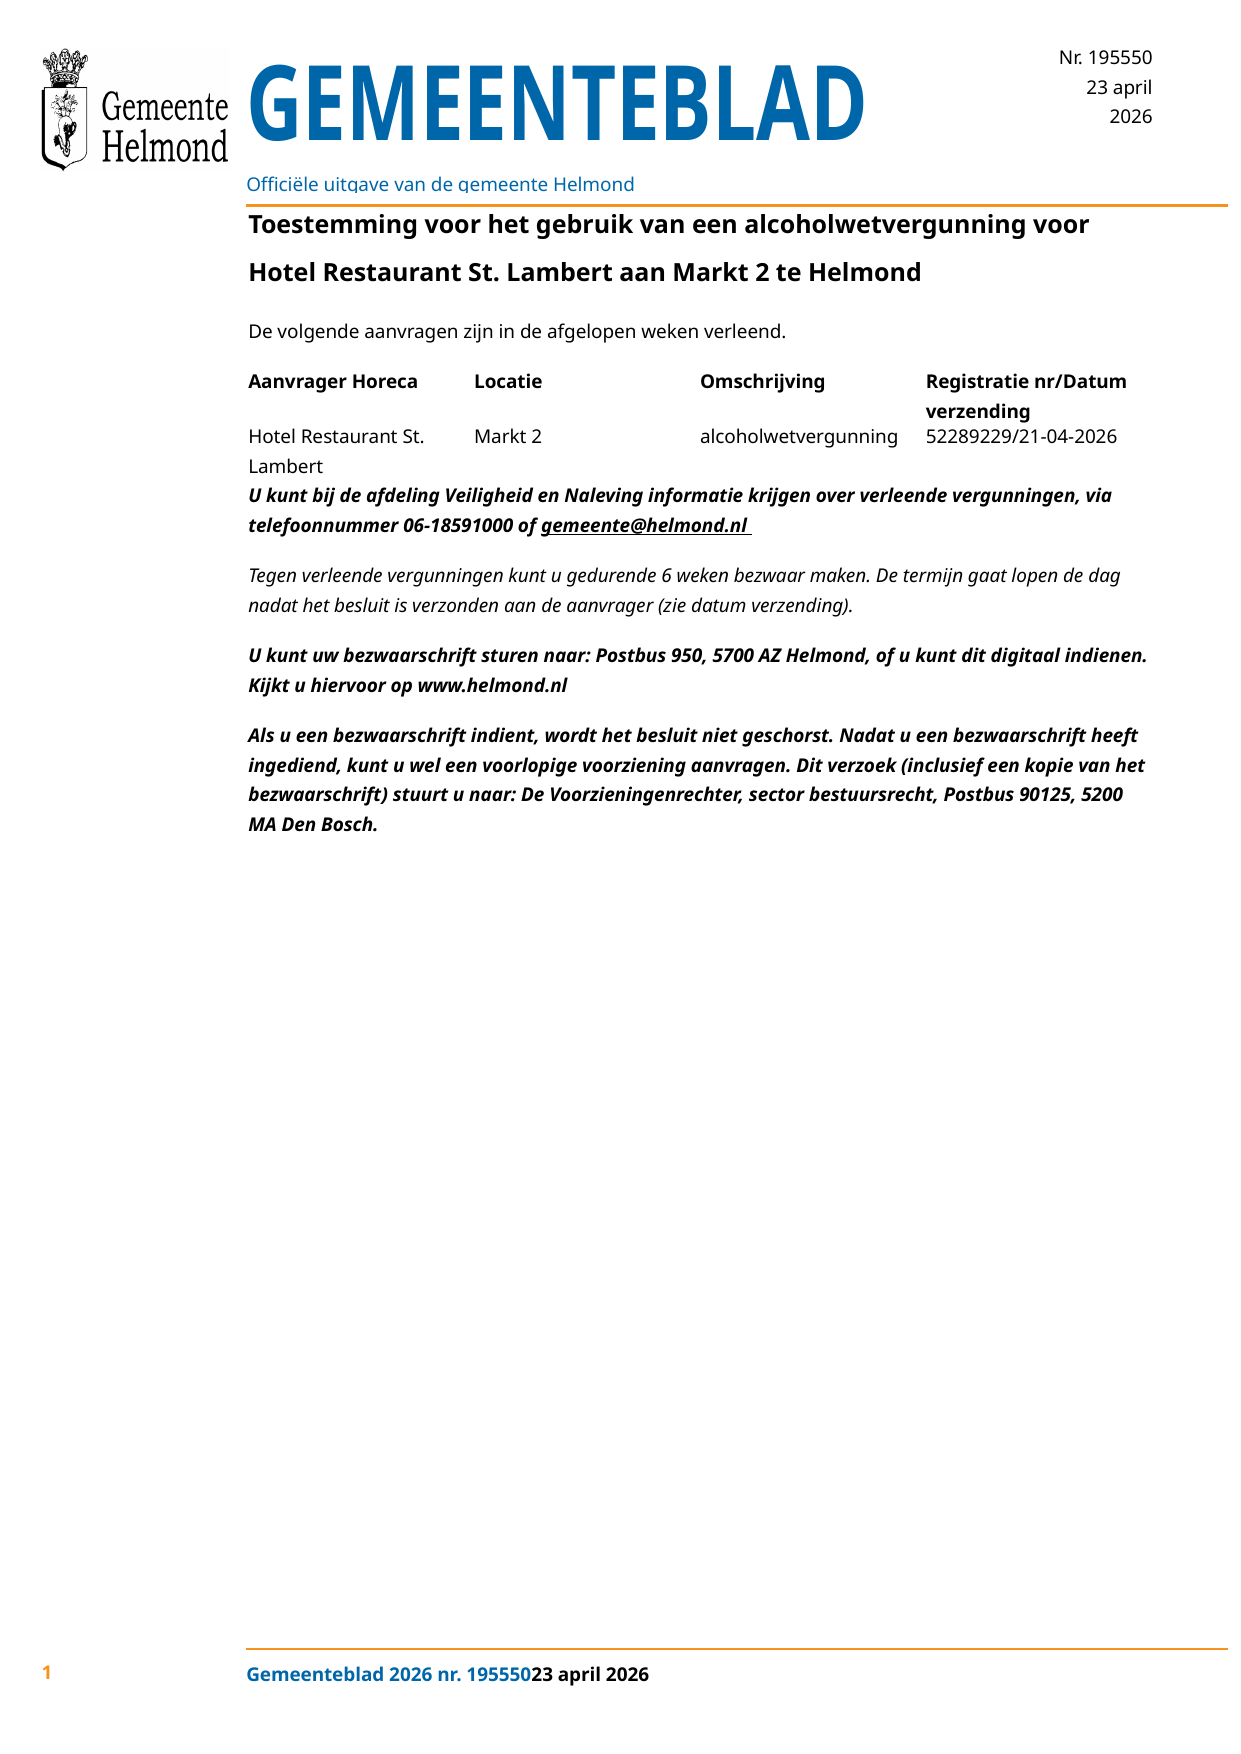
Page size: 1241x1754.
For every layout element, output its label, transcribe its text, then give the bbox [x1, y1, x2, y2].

table_cell alcoholwetvergunning [700, 424, 926, 479]
table_header Locatie [474, 369, 700, 424]
text U kunt bij de afdeling Veiligheid en Naleving informatie krijgen over verleende vergunningen, via telefoonnummer 06-18591000 of gemeente@helmond.nl [248, 482, 1152, 538]
text Als u een bezwaarschrift indient, wordt het besluit niet geschorst. Nadat u een bezwaarschrift heeft ingediend, kunt u wel een voorlopige voorziening aanvragen. Dit verzoek (inclusief een kopie van het bezwaarschrift) stuurt u naar: De Voorzieningenrechter, sector bestuursrecht, Postbus 90125, 5200 MA Den Bosch. [248, 722, 1152, 837]
table_header Registratie nr/Datum verzending [926, 369, 1152, 424]
table_cell Markt 2 [474, 424, 700, 479]
text Tegen verleende vergunningen kunt u gedurende 6 weken bezwaar maken. De termijn gaat lopen de dag nadat het besluit is verzonden aan de aanvrager (zie datum verzending). [248, 562, 1152, 618]
table_header Aanvrager Horeca [248, 369, 474, 424]
table_cell 52289229/21-04-2026 [926, 424, 1152, 479]
text U kunt uw bezwaarschrift sturen naar: Postbus 950, 5700 AZ Helmond, of u kunt dit digitaal indienen. Kijkt u hiervoor op www.helmond.nl [248, 642, 1152, 698]
table_header Omschrijving [700, 369, 926, 424]
picture [41, 47, 231, 172]
text Toestemming voor het gebruik van een alcoholwetvergunning voor Hotel Restaurant St. Lambert aan Markt 2 te Helmond [248, 207, 1152, 288]
table_cell Hotel Restaurant St. Lambert [248, 424, 474, 479]
text De volgende aanvragen zijn in de afgelopen weken verleend. [248, 318, 1152, 344]
